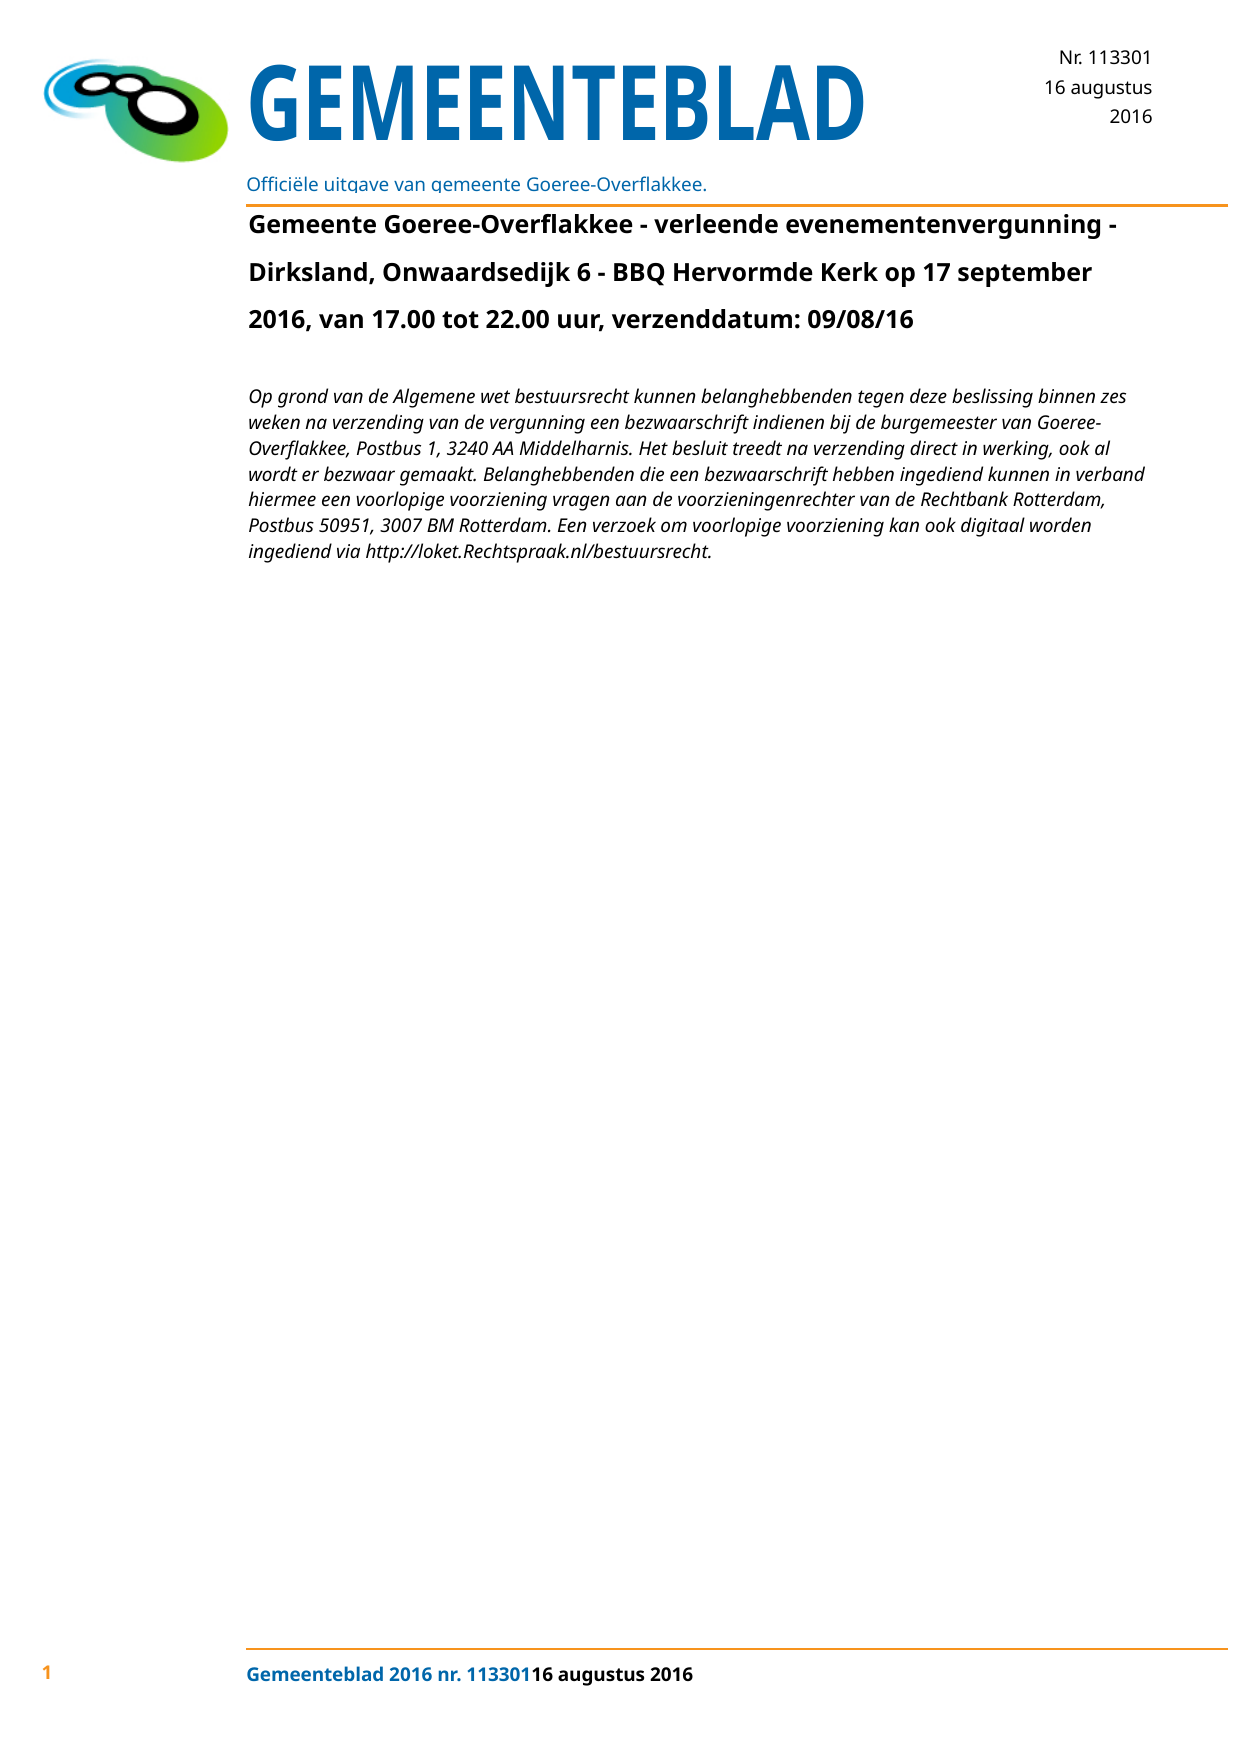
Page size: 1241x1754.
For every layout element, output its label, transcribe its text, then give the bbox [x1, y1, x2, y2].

text Op grond van de Algemene wet bestuursrecht kunnen belanghebbenden tegen deze beslissing binnen zes weken na verzending van de vergunning een bezwaarschrift indienen bij de burgemeester van Goeree-Overflakkee, Postbus 1, 3240 AA Middelharnis. Het besluit treedt na verzending direct in werking, ook al wordt er bezwaar gemaakt. Belanghebbenden die een bezwaarschrift hebben ingediend kunnen in verband hiermee een voorlopige voorziening vragen aan de voorzieningenrechter van de Rechtbank Rotterdam, Postbus 50951, 3007 BM Rotterdam. Een verzoek om voorlopige voorziening kan ook digitaal worden ingediend via http://loket.Rechtspraak.nl/bestuursrecht. [248, 384, 1152, 564]
picture [41, 47, 231, 172]
text Gemeente Goeree-Overflakkee - verleende evenementenvergunning - Dirksland, Onwaardsedijk 6 - BBQ Hervormde Kerk op 17 september 2016, van 17.00 tot 22.00 uur, verzenddatum: 09/08/16 [248, 207, 1152, 336]
